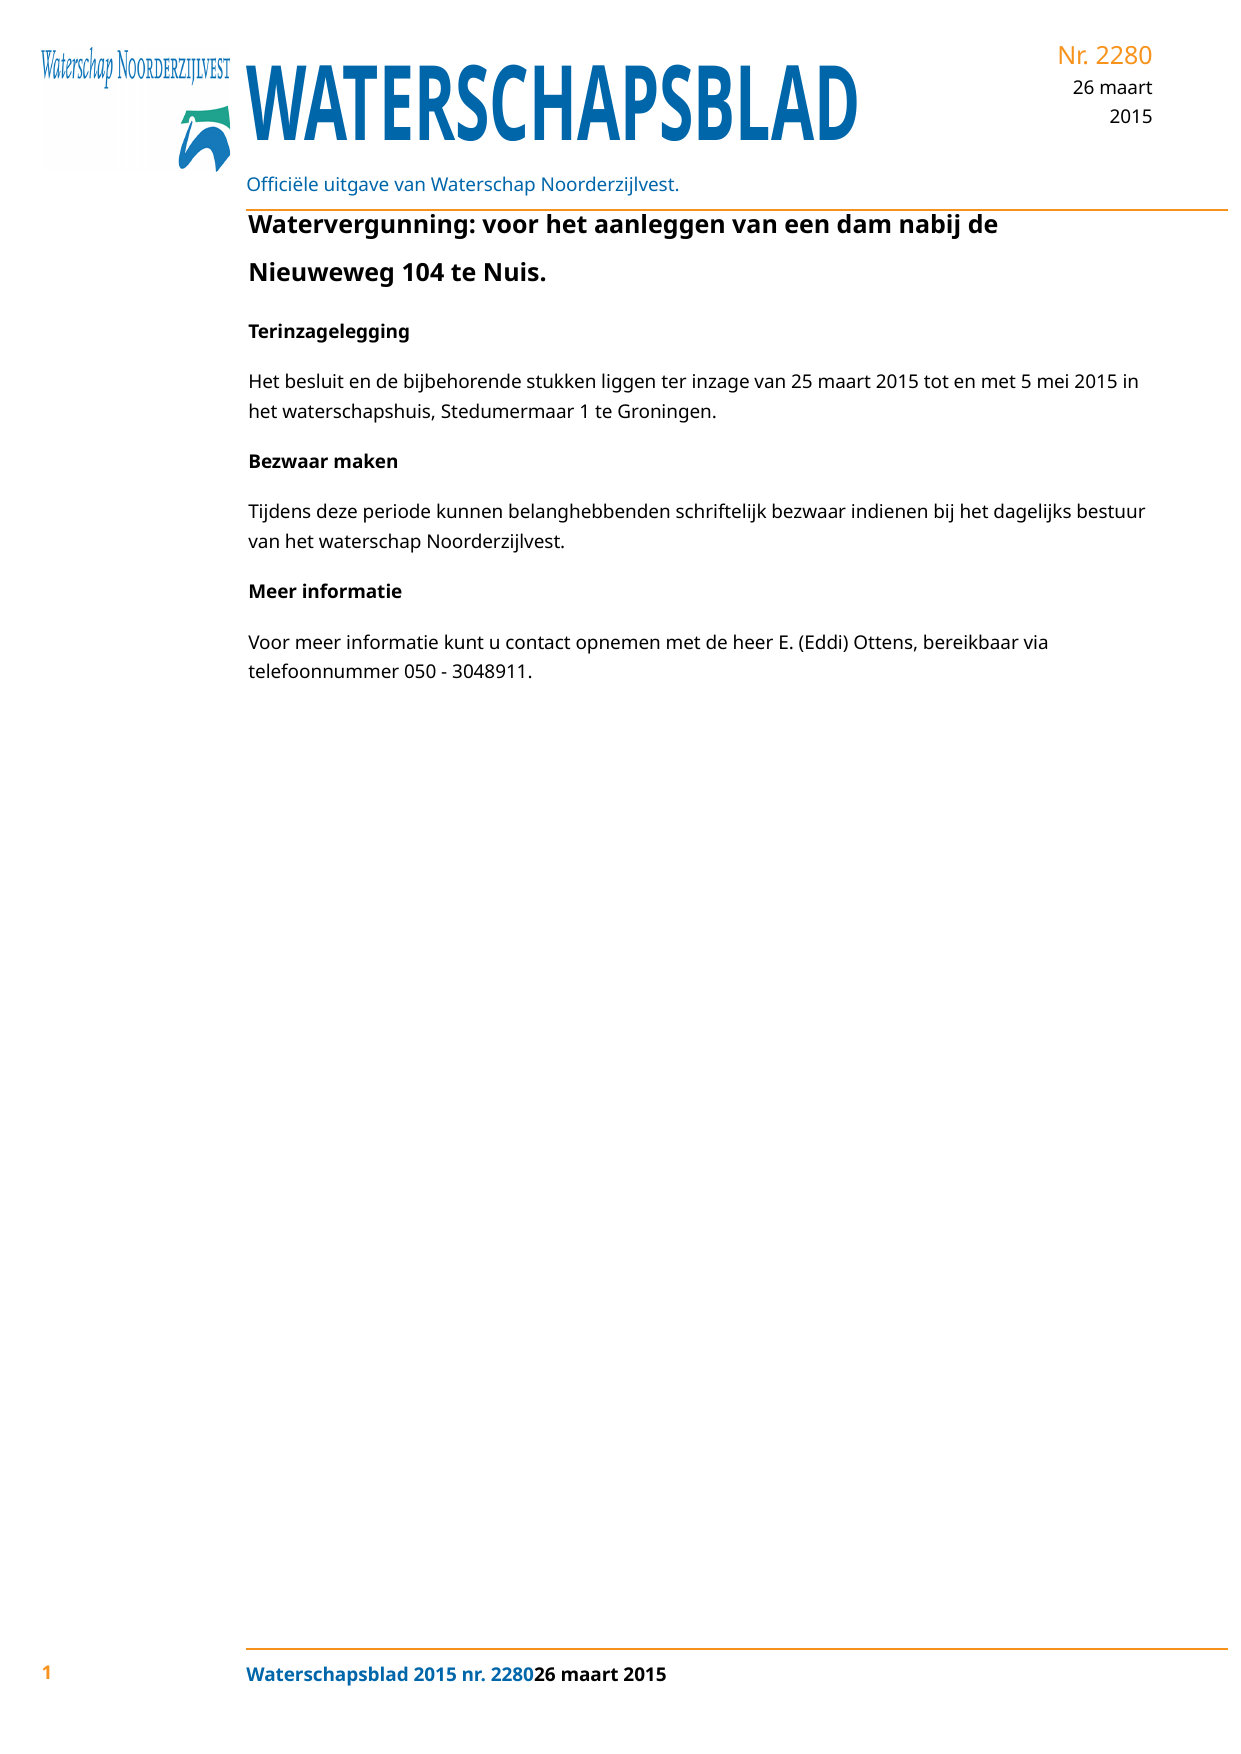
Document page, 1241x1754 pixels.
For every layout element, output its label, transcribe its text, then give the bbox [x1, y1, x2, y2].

text Tijdens deze periode kunnen belanghebbenden schriftelijk bezwaar indienen bij het dagelijks bestuur van het waterschap Noorderzijlvest. [248, 499, 1152, 554]
text Het besluit en de bijbehorende stukken liggen ter inzage van 25 maart 2015 tot en met 5 mei 2015 in het waterschapshuis, Stedumermaar 1 te Groningen. [248, 368, 1152, 424]
picture [41, 47, 231, 172]
text Terinzagelegging [248, 318, 1152, 344]
text Bezwaar maken [248, 448, 1152, 474]
text Voor meer informatie kunt u contact opnemen met de heer E. (Eddi) Ottens, bereikbaar via telefoonnummer 050 - 3048911. [248, 629, 1152, 684]
text Meer informatie [248, 579, 1152, 604]
text Watervergunning: voor het aanleggen van een dam nabij de Nieuweweg 104 te Nuis. [248, 211, 1152, 288]
